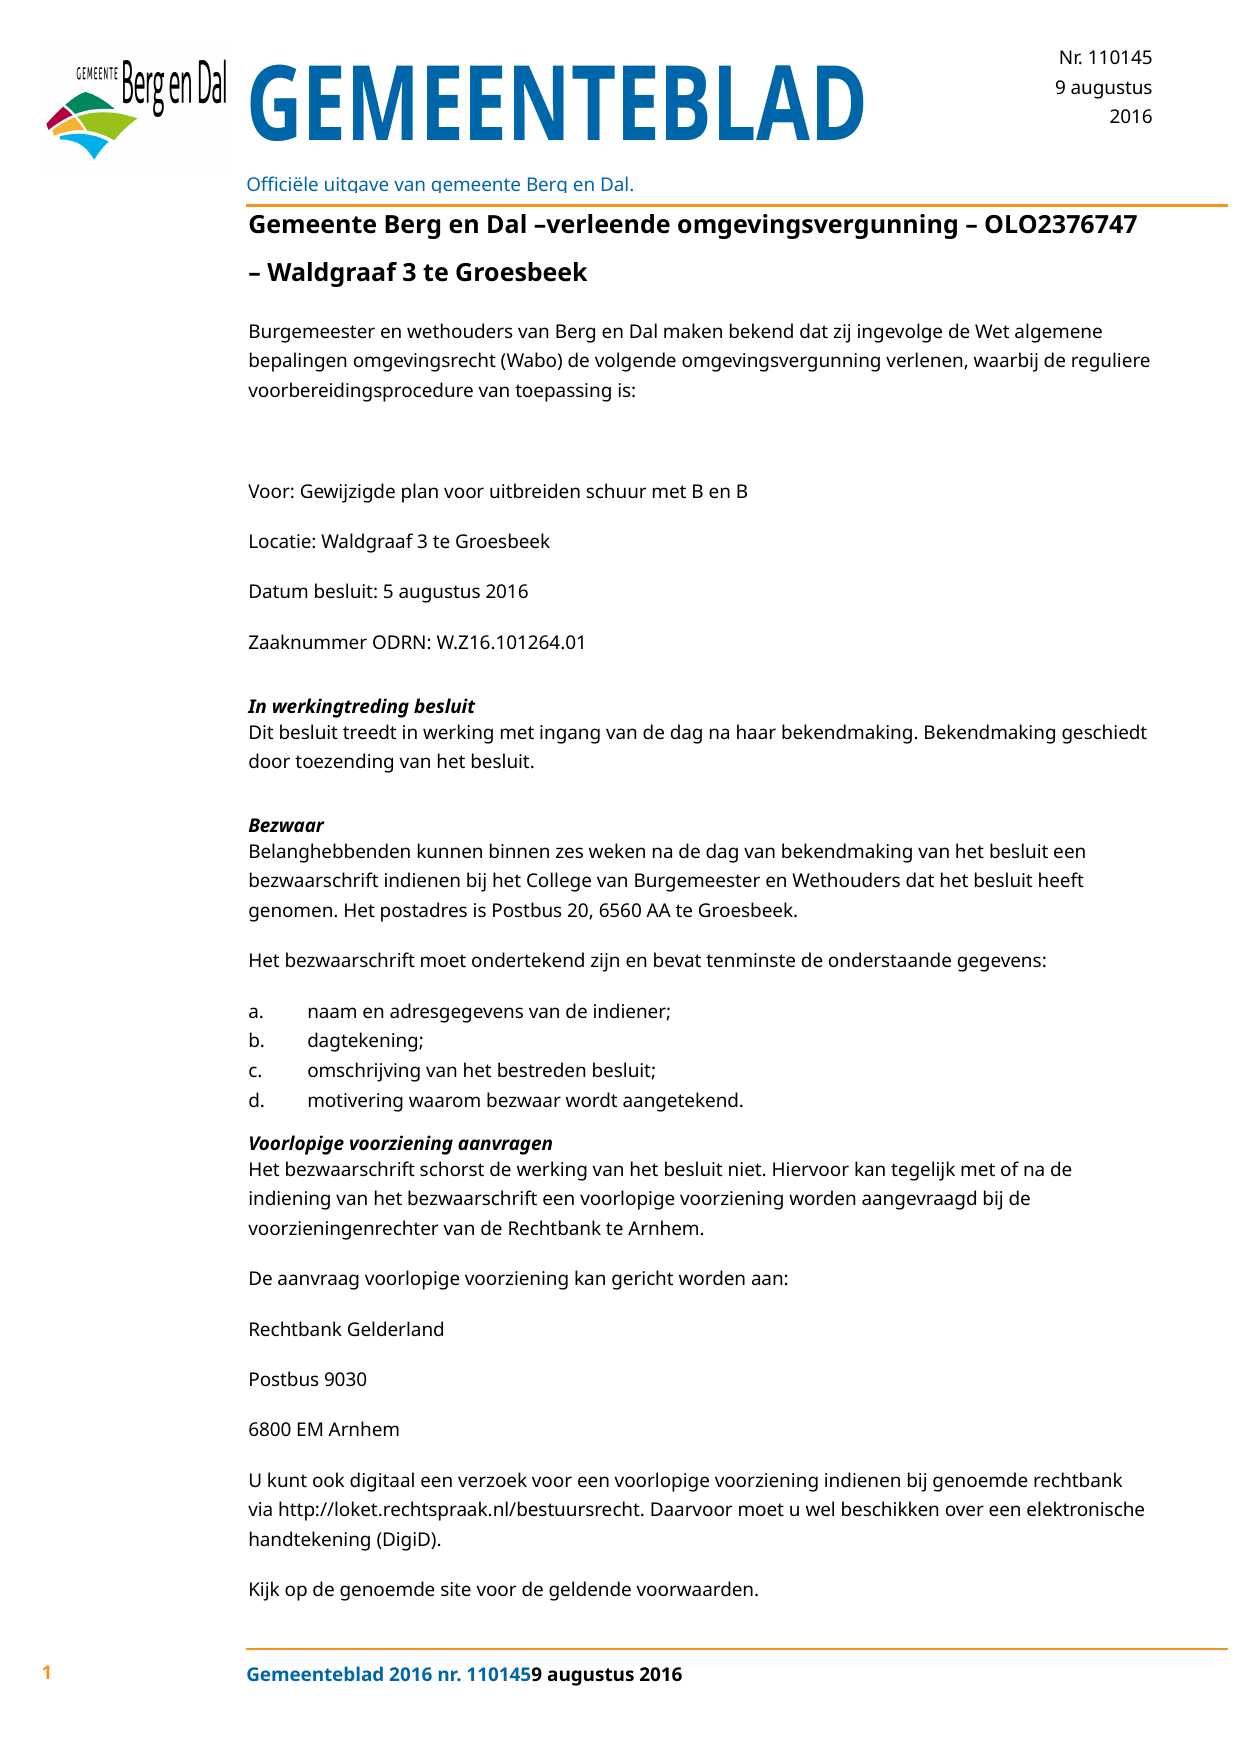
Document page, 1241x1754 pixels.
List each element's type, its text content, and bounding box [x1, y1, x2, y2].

text In werkingtreding besluit [248, 693, 1152, 719]
picture [41, 47, 231, 172]
text Bezwaar [248, 812, 1152, 838]
text Burgemeester en wethouders van Berg en Dal maken bekend dat zij ingevolge de Wet algemene bepalingen omgevingsrecht (Wabo) de volgende omgevingsvergunning verlenen, waarbij de reguliere voorbereidingsprocedure van toepassing is: [248, 318, 1152, 403]
text 6800 EM Arnhem [248, 1417, 1152, 1442]
text Dit besluit treedt in werking met ingang van de dag na haar bekendmaking. Bekendmaking geschiedt door toezending van het besluit. [248, 719, 1152, 774]
text De aanvraag voorlopige voorziening kan gericht worden aan: [248, 1265, 1152, 1291]
text Het bezwaarschrift moet ondertekend zijn en bevat tenminste de onderstaande gegevens: [248, 948, 1152, 973]
text Voorlopige voorziening aanvragen [248, 1130, 1152, 1156]
list motivering waarom bezwaar wordt aangetekend. [248, 1087, 1152, 1113]
text Postbus 9030 [248, 1366, 1152, 1392]
text Het bezwaarschrift schorst de werking van het besluit niet. Hiervoor kan tegelijk met of na de indiening van het bezwaarschrift een voorlopige voorziening worden aangevraagd bij de voorzieningenrechter van de Rechtbank te Arnhem. [248, 1156, 1152, 1241]
text Voor: Gewijzigde plan voor uitbreiden schuur met B en B [248, 478, 1152, 504]
list omschrijving van het bestreden besluit; [248, 1057, 1152, 1083]
list dagtekening; [248, 1028, 1152, 1053]
text Belanghebbenden kunnen binnen zes weken na de dag van bekendmaking van het besluit een bezwaarschrift indienen bij het College van Burgemeester en Wethouders dat het besluit heeft genomen. Het postadres is Postbus 20, 6560 AA te Groesbeek. [248, 838, 1152, 923]
text Datum besluit: 5 augustus 2016 [248, 579, 1152, 604]
text Kijk op de genoemde site voor de geldende voorwaarden. [248, 1577, 1152, 1602]
list naam en adresgegevens van de indiener; [248, 998, 1152, 1024]
text Locatie: Waldgraaf 3 te Groesbeek [248, 528, 1152, 554]
text U kunt ook digitaal een verzoek voor een voorlopige voorziening indienen bij genoemde rechtbank via http://loket.rechtspraak.nl/bestuursrecht. Daarvoor moet u wel beschikken over een elektronische handtekening (DigiD). [248, 1467, 1152, 1552]
text Zaaknummer ODRN: W.Z16.101264.01 [248, 629, 1152, 655]
text Gemeente Berg en Dal –verleende omgevingsvergunning – OLO2376747 – Waldgraaf 3 te Groesbeek [248, 207, 1152, 288]
text Rechtbank Gelderland [248, 1316, 1152, 1341]
